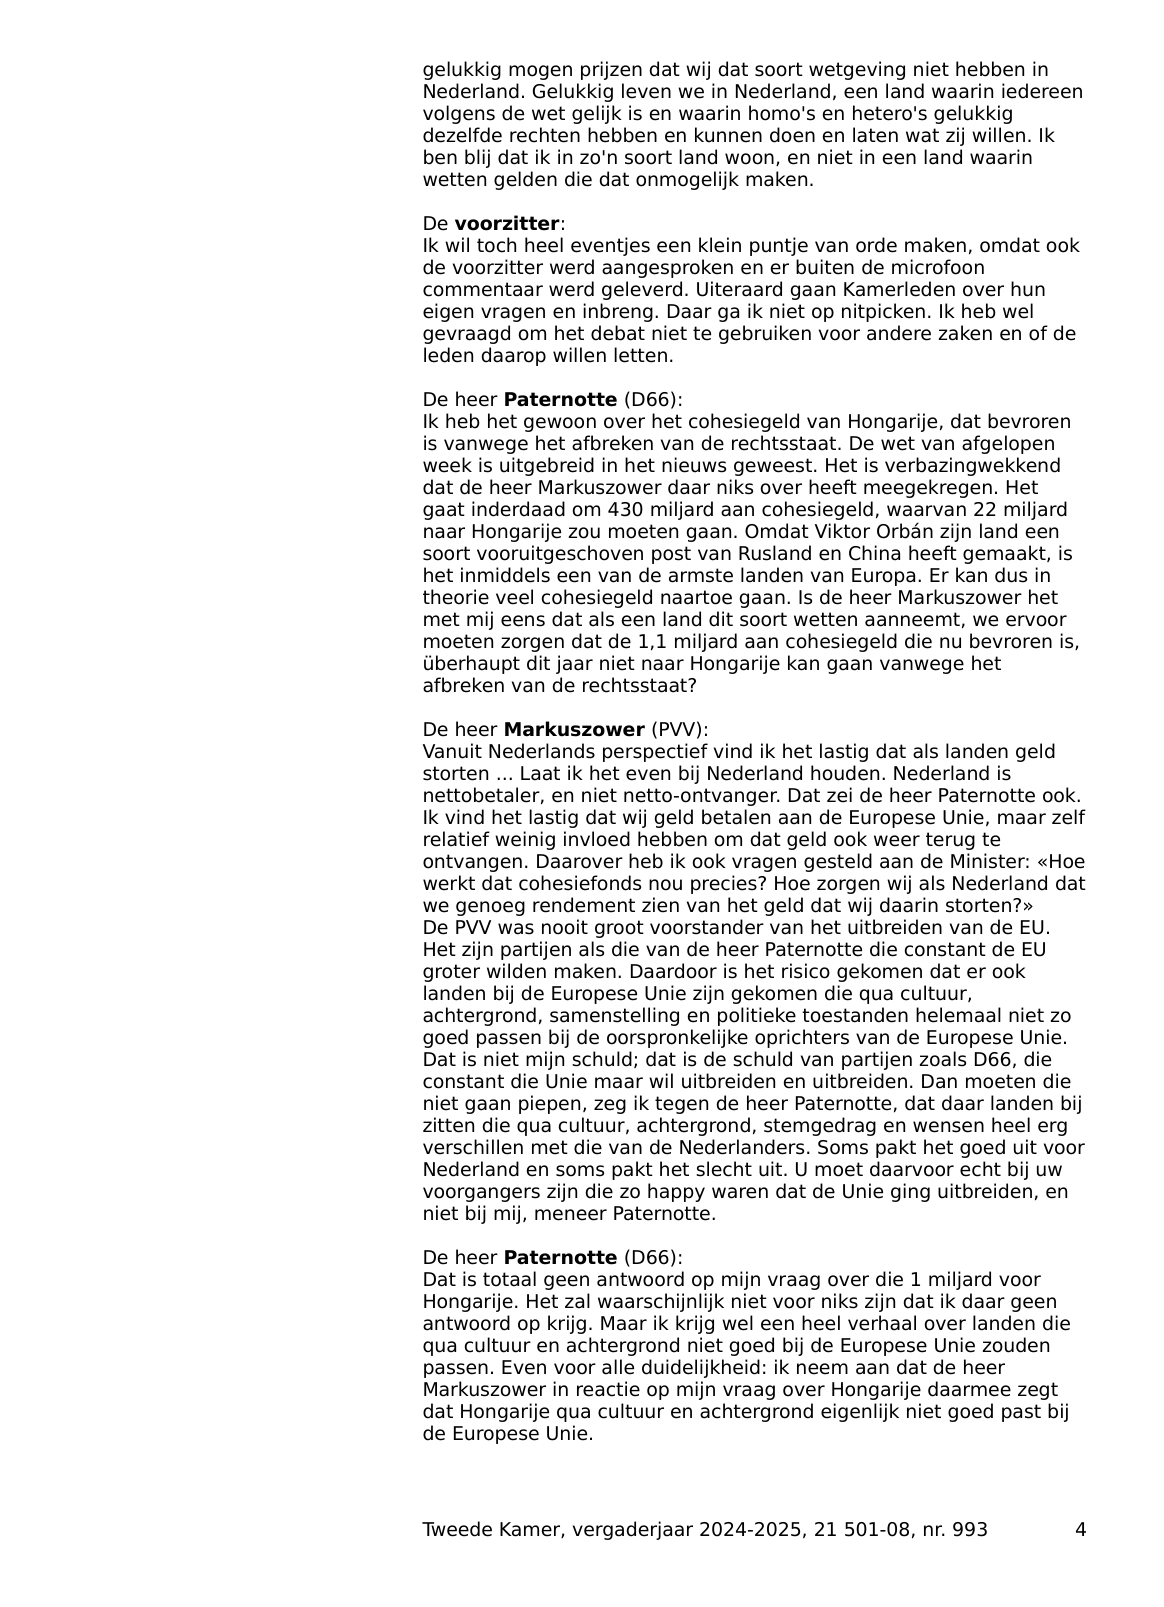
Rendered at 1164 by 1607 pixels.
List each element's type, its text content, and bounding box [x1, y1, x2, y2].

text Vanuit Nederlands perspectief vind ik het lastig dat als landen geld storten ... Laat ik het even bij Nederland houden. Nederland is nettobetaler, en niet netto-ontvanger. Dat zei de heer Paternotte ook. Ik vind het lastig dat wij geld betalen aan de Europese Unie, maar zelf relatief weinig invloed hebben om dat geld ook weer terug te ontvangen. Daarover heb ik ook vragen gesteld aan de Minister: «Hoe werkt dat cohesiefonds nou precies? Hoe zorgen wij als Nederland dat we genoeg rendement zien van het geld dat wij daarin storten?» [422, 741, 1087, 917]
text gelukkig mogen prijzen dat wij dat soort wetgeving niet hebben in Nederland. Gelukkig leven we in Nederland, een land waarin iedereen volgens de wet gelijk is en waarin homo's en hetero's gelukkig dezelfde rechten hebben en kunnen doen en laten wat zij willen. Ik ben blij dat ik in zo'n soort land woon, en niet in een land waarin wetten gelden die dat onmogelijk maken. [422, 59, 1087, 191]
text Dat is totaal geen antwoord op mijn vraag over die 1 miljard voor Hongarije. Het zal waarschijnlijk niet voor niks zijn dat ik daar geen antwoord op krijg. Maar ik krijg wel een heel verhaal over landen die qua cultuur en achtergrond niet goed bij de Europese Unie zouden passen. Even voor alle duidelijkheid: ik neem aan dat de heer Markuszower in reactie op mijn vraag over Hongarije daarmee zegt dat Hongarije qua cultuur en achtergrond eigenlijk niet goed past bij de Europese Unie. [422, 1269, 1087, 1444]
text Ik wil toch heel eventjes een klein puntje van orde maken, omdat ook de voorzitter werd aangesproken en er buiten de microfoon commentaar werd geleverd. Uiteraard gaan Kamerleden over hun eigen vragen en inbreng. Daar ga ik niet op nitpicken. Ik heb wel gevraagd om het debat niet te gebruiken voor andere zaken en of de leden daarop willen letten. [422, 235, 1087, 367]
text De heer Paternotte (D66): [422, 389, 1087, 411]
text De voorzitter: [422, 213, 1087, 235]
text Ik heb het gewoon over het cohesiegeld van Hongarije, dat bevroren is vanwege het afbreken van de rechtsstaat. De wet van afgelopen week is uitgebreid in het nieuws geweest. Het is verbazingwekkend dat de heer Markuszower daar niks over heeft meegekregen. Het gaat inderdaad om 430 miljard aan cohesiegeld, waarvan 22 miljard naar Hongarije zou moeten gaan. Omdat Viktor Orbán zijn land een soort vooruitgeschoven post van Rusland en China heeft gemaakt, is het inmiddels een van de armste landen van Europa. Er kan dus in theorie veel cohesiegeld naartoe gaan. Is de heer Markuszower het met mij eens dat als een land dit soort wetten aanneemt, we ervoor moeten zorgen dat de 1,1 miljard aan cohesiegeld die nu bevroren is, überhaupt dit jaar niet naar Hongarije kan gaan vanwege het afbreken van de rechtsstaat? [422, 411, 1087, 697]
text De PVV was nooit groot voorstander van het uitbreiden van de EU. Het zijn partijen als die van de heer Paternotte die constant de EU groter wilden maken. Daardoor is het risico gekomen dat er ook landen bij de Europese Unie zijn gekomen die qua cultuur, achtergrond, samenstelling en politieke toestanden helemaal niet zo goed passen bij de oorspronkelijke oprichters van de Europese Unie. Dat is niet mijn schuld; dat is de schuld van partijen zoals D66, die constant die Unie maar wil uitbreiden en uitbreiden. Dan moeten die niet gaan piepen, zeg ik tegen de heer Paternotte, dat daar landen bij zitten die qua cultuur, achtergrond, stemgedrag en wensen heel erg verschillen met die van de Nederlanders. Soms pakt het goed uit voor Nederland en soms pakt het slecht uit. U moet daarvoor echt bij uw voorgangers zijn die zo happy waren dat de Unie ging uitbreiden, en niet bij mij, meneer Paternotte. [422, 917, 1087, 1224]
text De heer Paternotte (D66): [422, 1247, 1087, 1269]
text De heer Markuszower (PVV): [422, 719, 1087, 741]
